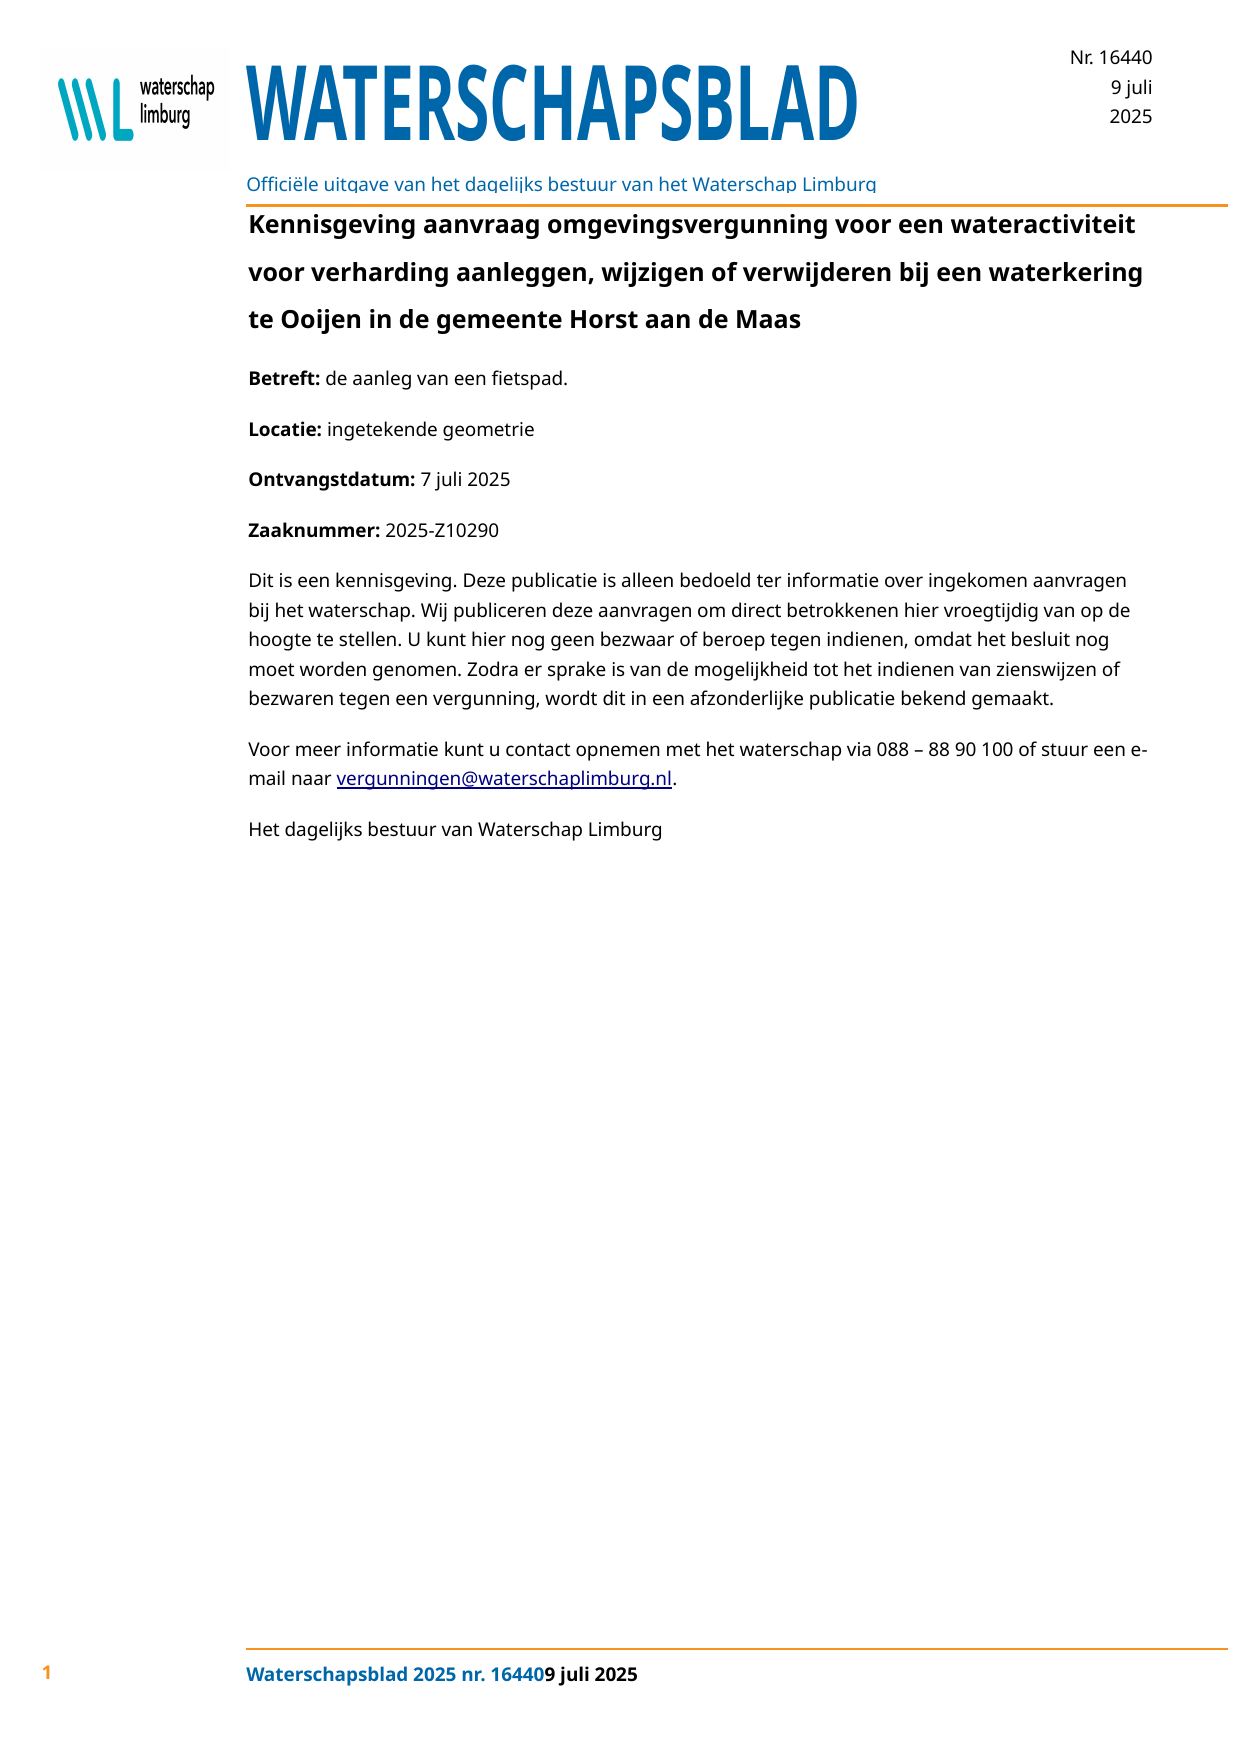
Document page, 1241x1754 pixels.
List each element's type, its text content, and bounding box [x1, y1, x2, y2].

text Voor meer informatie kunt u contact opnemen met het waterschap via 088 – 88 90 100 of stuur een e-mail naar vergunningen@waterschaplimburg.nl. [248, 736, 1152, 791]
text Betreft: de aanleg van een fietspad. [248, 366, 1152, 391]
text Zaaknummer: 2025-Z10290 [248, 517, 1152, 542]
text Kennisgeving aanvraag omgevingsvergunning voor een wateractiviteit voor verharding aanleggen, wijzigen of verwijderen bij een waterkering te Ooijen in de gemeente Horst aan de Maas [248, 207, 1152, 336]
text Dit is een kennisgeving. Deze publicatie is alleen bedoeld ter informatie over ingekomen aanvragen bij het waterschap. Wij publiceren deze aanvragen om direct betrokkenen hier vroegtijdig van op de hoogte te stellen. U kunt hier nog geen bezwaar of beroep tegen indienen, omdat het besluit nog moet worden genomen. Zodra er sprake is van de mogelijkheid tot het indienen van zienswijzen of bezwaren tegen een vergunning, wordt dit in een afzonderlijke publicatie bekend gemaakt. [248, 567, 1152, 711]
picture [41, 47, 231, 172]
text Locatie: ingetekende geometrie [248, 416, 1152, 442]
text Het dagelijks bestuur van Waterschap Limburg [248, 816, 1152, 842]
text Ontvangstdatum: 7 juli 2025 [248, 466, 1152, 492]
